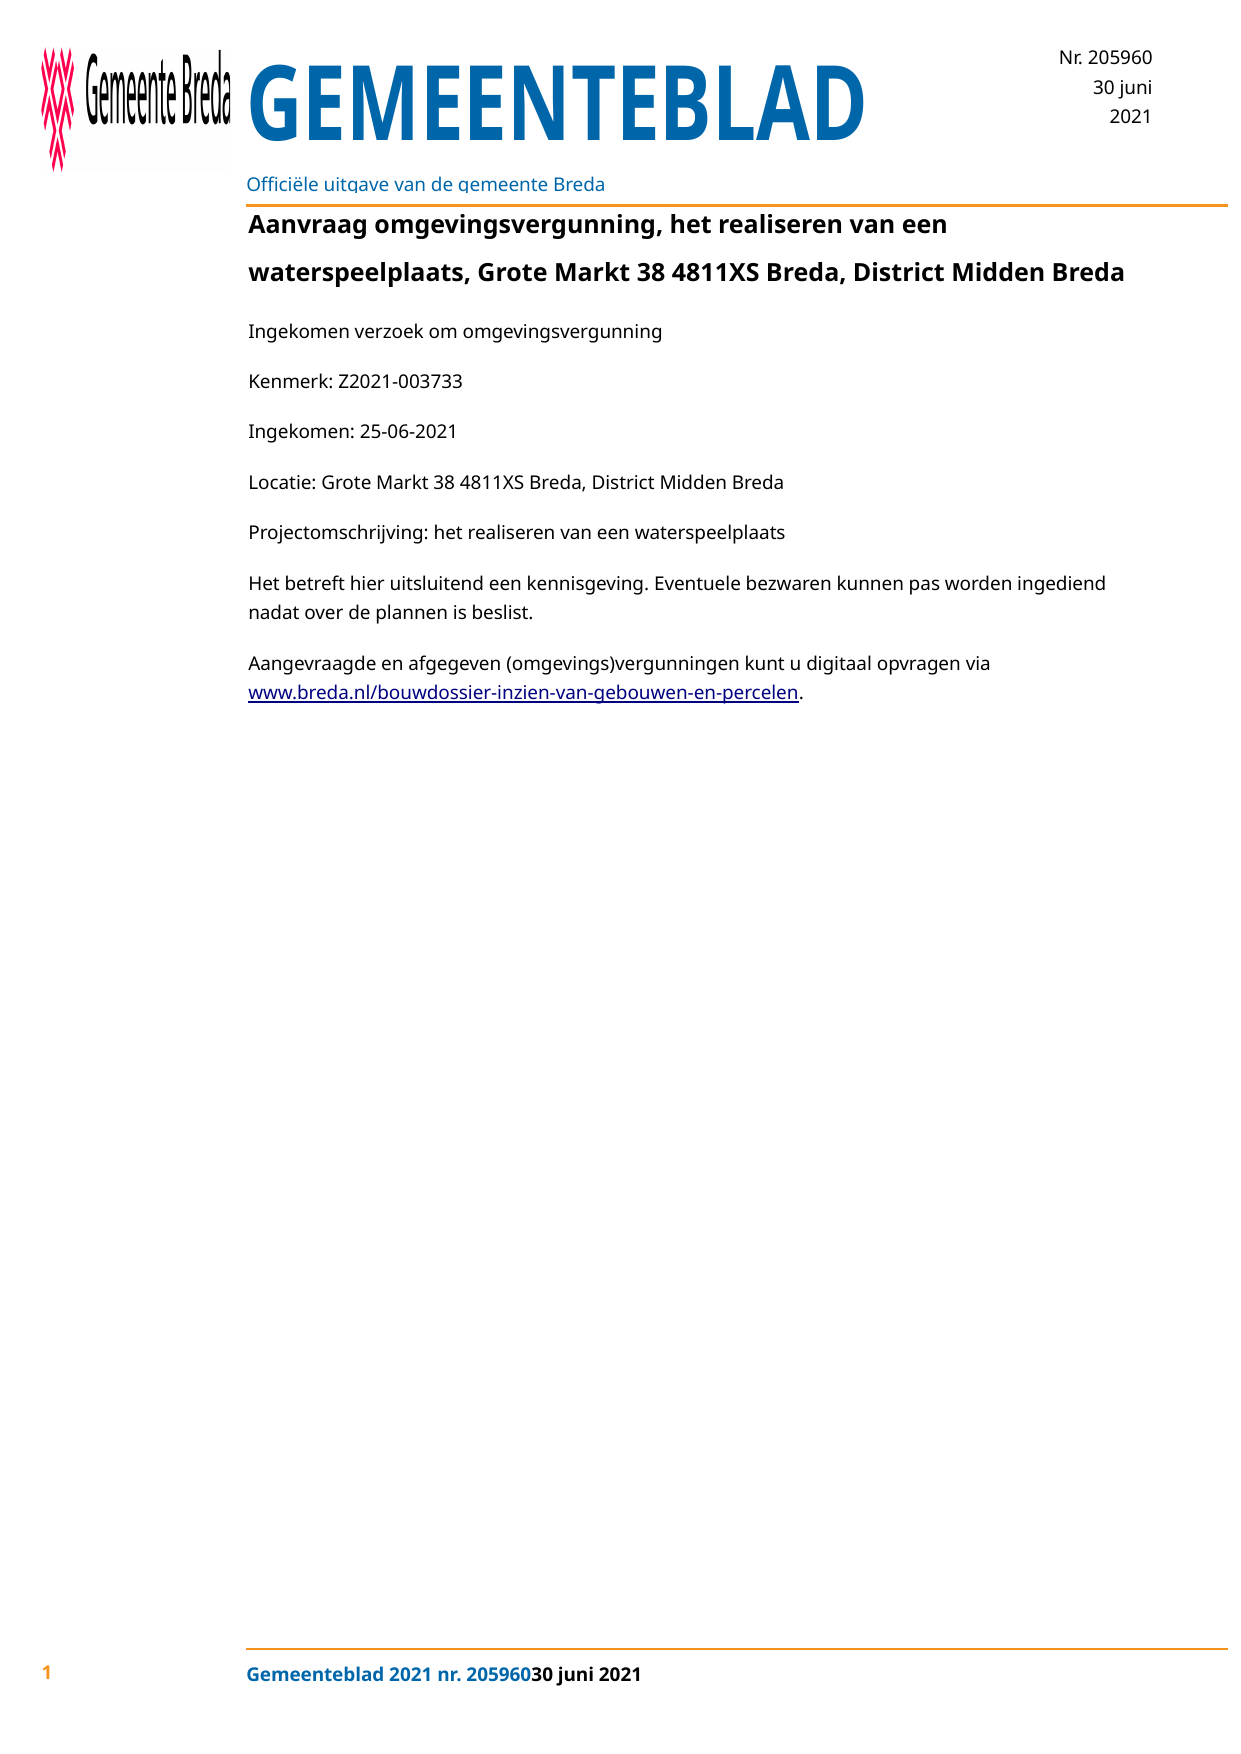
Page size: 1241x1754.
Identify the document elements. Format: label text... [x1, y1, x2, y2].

text Projectomschrijving: het realiseren van een waterspeelplaats [248, 519, 1152, 545]
text Kenmerk: Z2021-003733 [248, 368, 1152, 394]
text Locatie: Grote Markt 38 4811XS Breda, District Midden Breda [248, 469, 1152, 495]
picture [41, 47, 231, 172]
text Aanvraag omgevingsvergunning, het realiseren van een waterspeelplaats, Grote Markt 38 4811XS Breda, District Midden Breda [248, 207, 1152, 288]
text Ingekomen: 25-06-2021 [248, 419, 1152, 444]
text Aangevraagde en afgegeven (omgevings)vergunningen kunt u digitaal opvragen via www.breda.nl/bouwdossier-inzien-van-gebouwen-en-percelen. [248, 650, 1152, 705]
text Ingekomen verzoek om omgevingsvergunning [248, 318, 1152, 344]
text Het betreft hier uitsluitend een kennisgeving. Eventuele bezwaren kunnen pas worden ingediend nadat over de plannen is beslist. [248, 570, 1152, 625]
